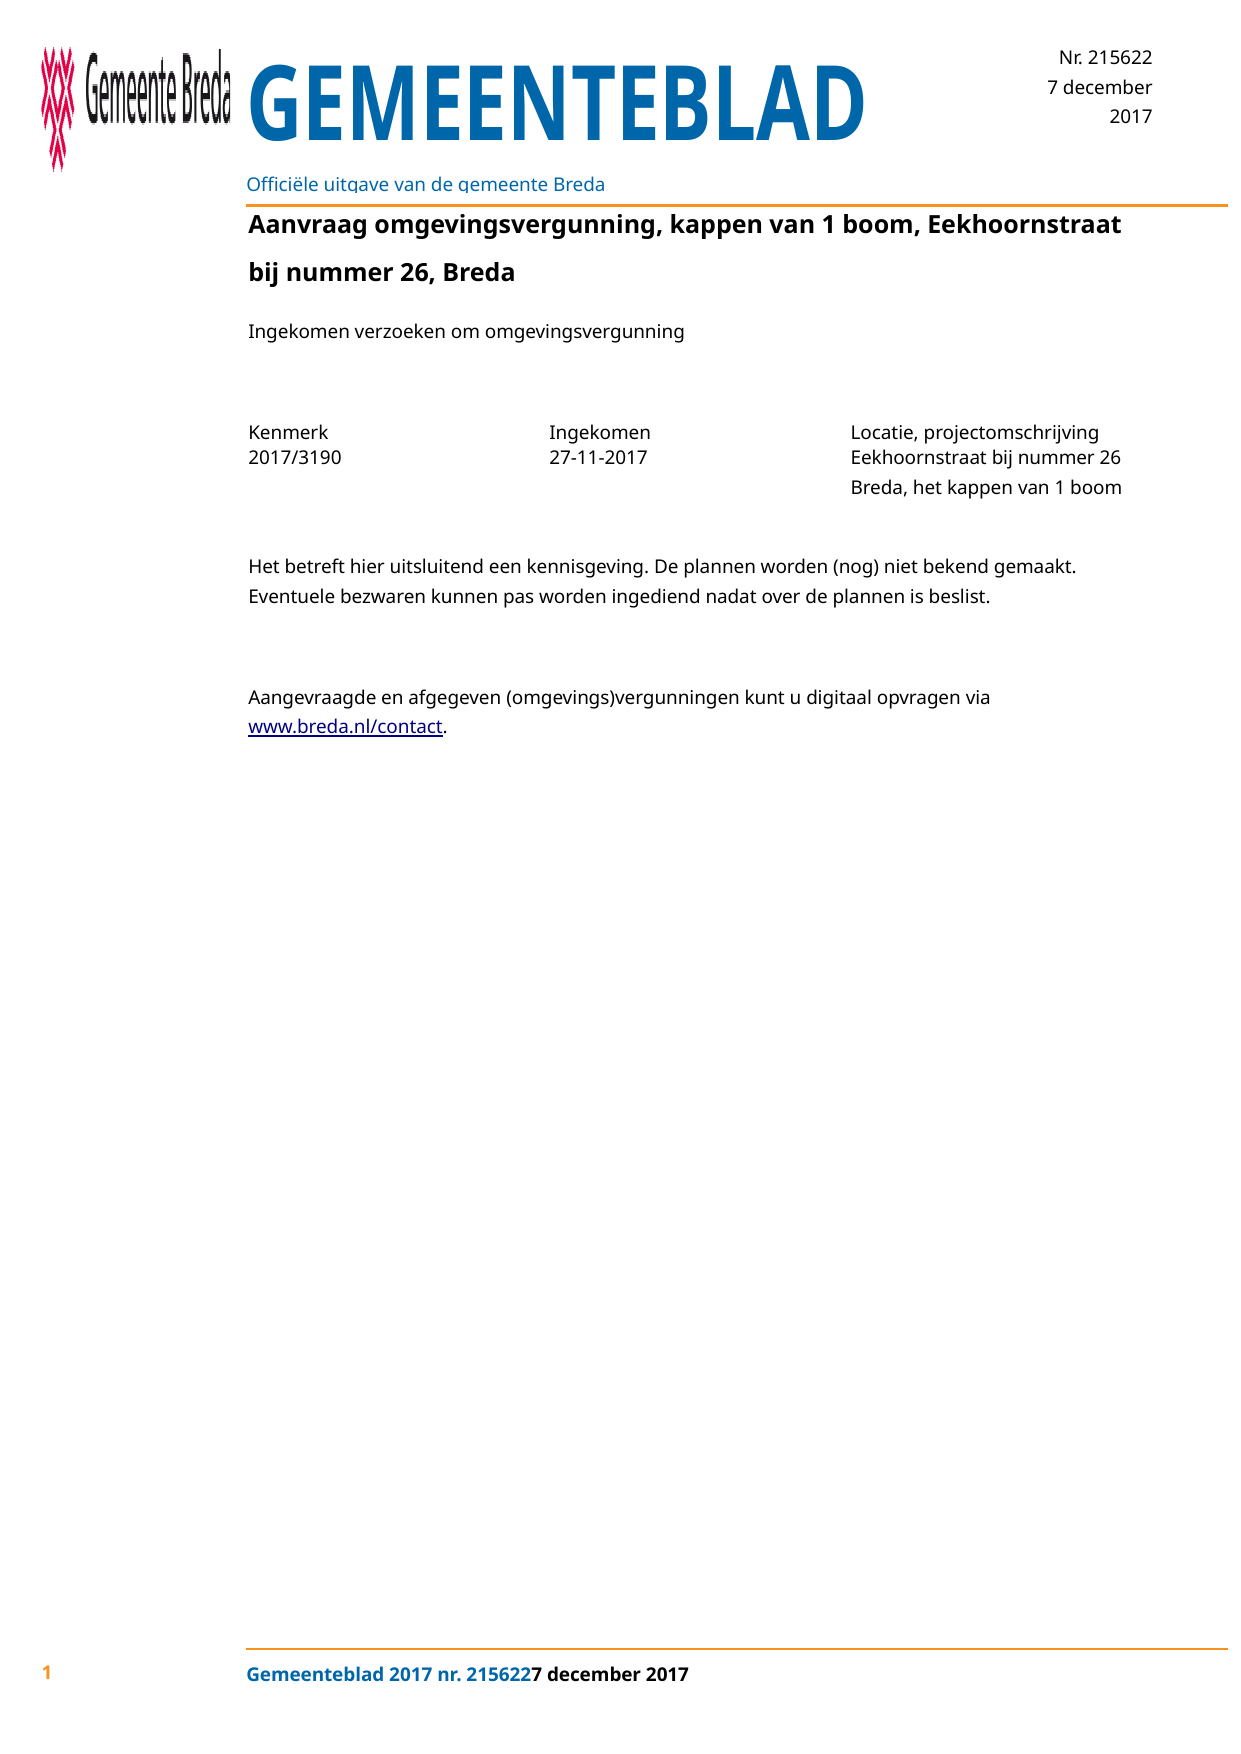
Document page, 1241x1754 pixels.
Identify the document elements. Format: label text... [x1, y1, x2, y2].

table_cell 2017/3190 [248, 445, 549, 500]
table_header Kenmerk [248, 419, 549, 444]
picture [41, 47, 231, 172]
text Aangevraagde en afgegeven (omgevings)vergunningen kunt u digitaal opvragen via www.breda.nl/contact. [248, 684, 1152, 739]
text Het betreft hier uitsluitend een kennisgeving. De plannen worden (nog) niet bekend gemaakt. Eventuele bezwaren kunnen pas worden ingediend nadat over de plannen is beslist. [248, 553, 1152, 609]
table_cell Eekhoornstraat bij nummer 26 Breda, het kappen van 1 boom [850, 445, 1152, 500]
text Aanvraag omgevingsvergunning, kappen van 1 boom, Eekhoornstraat bij nummer 26, Breda [248, 207, 1152, 288]
table_header Ingekomen [549, 419, 850, 444]
table_cell 27-11-2017 [549, 445, 850, 500]
text Ingekomen verzoeken om omgevingsvergunning [248, 318, 1152, 344]
table_header Locatie, projectomschrijving [850, 419, 1152, 444]
